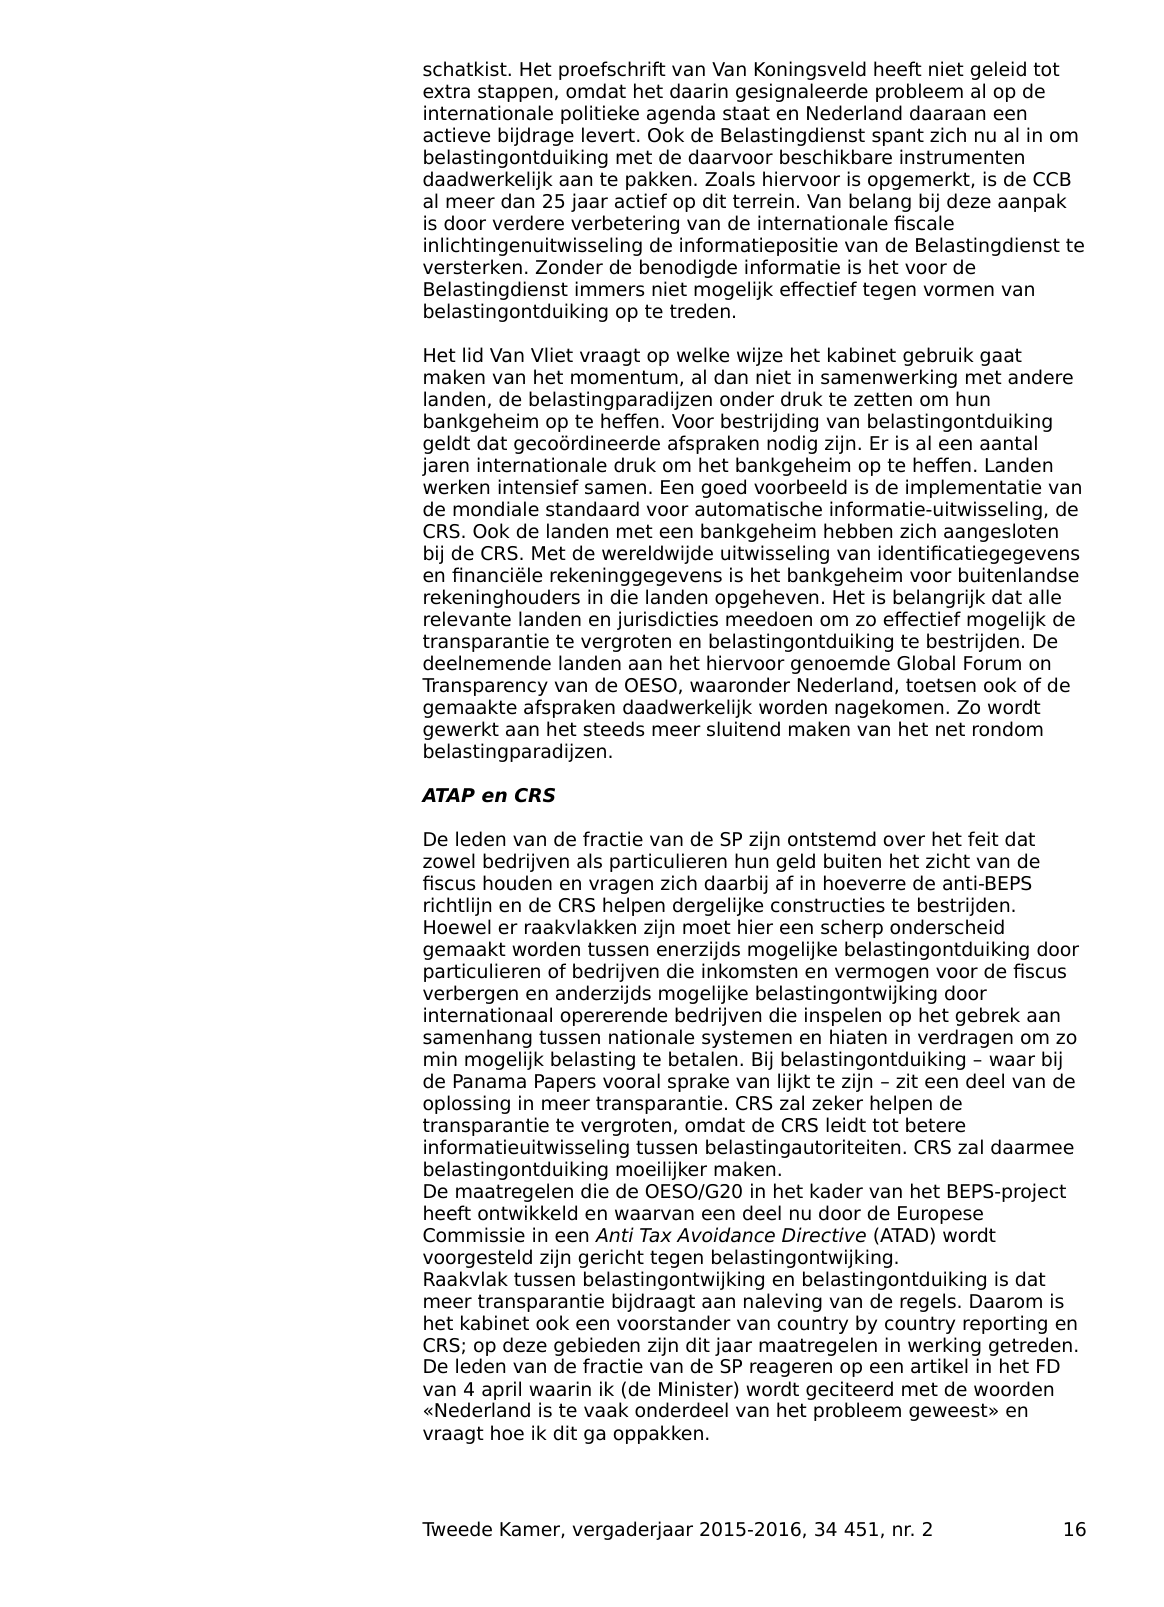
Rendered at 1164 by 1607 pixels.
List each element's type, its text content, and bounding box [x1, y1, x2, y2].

text Het lid Van Vliet vraagt op welke wijze het kabinet gebruik gaat maken van het momentum, al dan niet in samenwerking met andere landen, de belastingparadijzen onder druk te zetten om hun bankgeheim op te heffen. Voor bestrijding van belastingontduiking geldt dat gecoördineerde afspraken nodig zijn. Er is al een aantal jaren internationale druk om het bankgeheim op te heffen. Landen werken intensief samen. Een goed voorbeeld is de implementatie van de mondiale standaard voor automatische informatie-uitwisseling, de CRS. Ook de landen met een bankgeheim hebben zich aangesloten bij de CRS. Met de wereldwijde uitwisseling van identificatiegegevens en financiële rekeninggegevens is het bankgeheim voor buitenlandse rekeninghouders in die landen opgeheven. Het is belangrijk dat alle relevante landen en jurisdicties meedoen om zo effectief mogelijk de transparantie te vergroten en belastingontduiking te bestrijden. De deelnemende landen aan het hiervoor genoemde Global Forum on Transparency van de OESO, waaronder Nederland, toetsen ook of de gemaakte afspraken daadwerkelijk worden nagekomen. Zo wordt gewerkt aan het steeds meer sluitend maken van het net rondom belastingparadijzen. [422, 345, 1087, 763]
text De leden van de fractie van de SP reageren op een artikel in het FD van 4 april waarin ik (de Minister) wordt geciteerd met de woorden «Nederland is te vaak onderdeel van het probleem geweest» en vraagt hoe ik dit ga oppakken. [422, 1356, 1087, 1444]
subtitle ATAP en CRS [422, 785, 1087, 807]
text Raakvlak tussen belastingontwijking en belastingontduiking is dat meer transparantie bijdraagt aan naleving van de regels. Daarom is het kabinet ook een voorstander van country by country reporting en CRS; op deze gebieden zijn dit jaar maatregelen in werking getreden. [422, 1268, 1087, 1356]
text De leden van de fractie van de SP zijn ontstemd over het feit dat zowel bedrijven als particulieren hun geld buiten het zicht van de fiscus houden en vragen zich daarbij af in hoeverre de anti-BEPS richtlijn en de CRS helpen dergelijke constructies te bestrijden. [422, 829, 1087, 917]
text De maatregelen die de OESO/G20 in het kader van het BEPS-project heeft ontwikkeld en waarvan een deel nu door de Europese Commissie in een Anti Tax Avoidance Directive (ATAD) wordt voorgesteld zijn gericht tegen belastingontwijking. [422, 1181, 1087, 1268]
text Hoewel er raakvlakken zijn moet hier een scherp onderscheid gemaakt worden tussen enerzijds mogelijke belastingontduiking door particulieren of bedrijven die inkomsten en vermogen voor de fiscus verbergen en anderzijds mogelijke belastingontwijking door internationaal opererende bedrijven die inspelen op het gebrek aan samenhang tussen nationale systemen en hiaten in verdragen om zo min mogelijk belasting te betalen. Bij belastingontduiking – waar bij de Panama Papers vooral sprake van lijkt te zijn – zit een deel van de oplossing in meer transparantie. CRS zal zeker helpen de transparantie te vergroten, omdat de CRS leidt tot betere informatieuitwisseling tussen belastingautoriteiten. CRS zal daarmee belastingontduiking moeilijker maken. [422, 917, 1087, 1181]
text schatkist. Het proefschrift van Van Koningsveld heeft niet geleid tot extra stappen, omdat het daarin gesignaleerde probleem al op de internationale politieke agenda staat en Nederland daaraan een actieve bijdrage levert. Ook de Belastingdienst spant zich nu al in om belastingontduiking met de daarvoor beschikbare instrumenten daadwerkelijk aan te pakken. Zoals hiervoor is opgemerkt, is de CCB al meer dan 25 jaar actief op dit terrein. Van belang bij deze aanpak is door verdere verbetering van de internationale fiscale inlichtingenuitwisseling de informatiepositie van de Belastingdienst te versterken. Zonder de benodigde informatie is het voor de Belastingdienst immers niet mogelijk effectief tegen vormen van belastingontduiking op te treden. [422, 59, 1087, 323]
